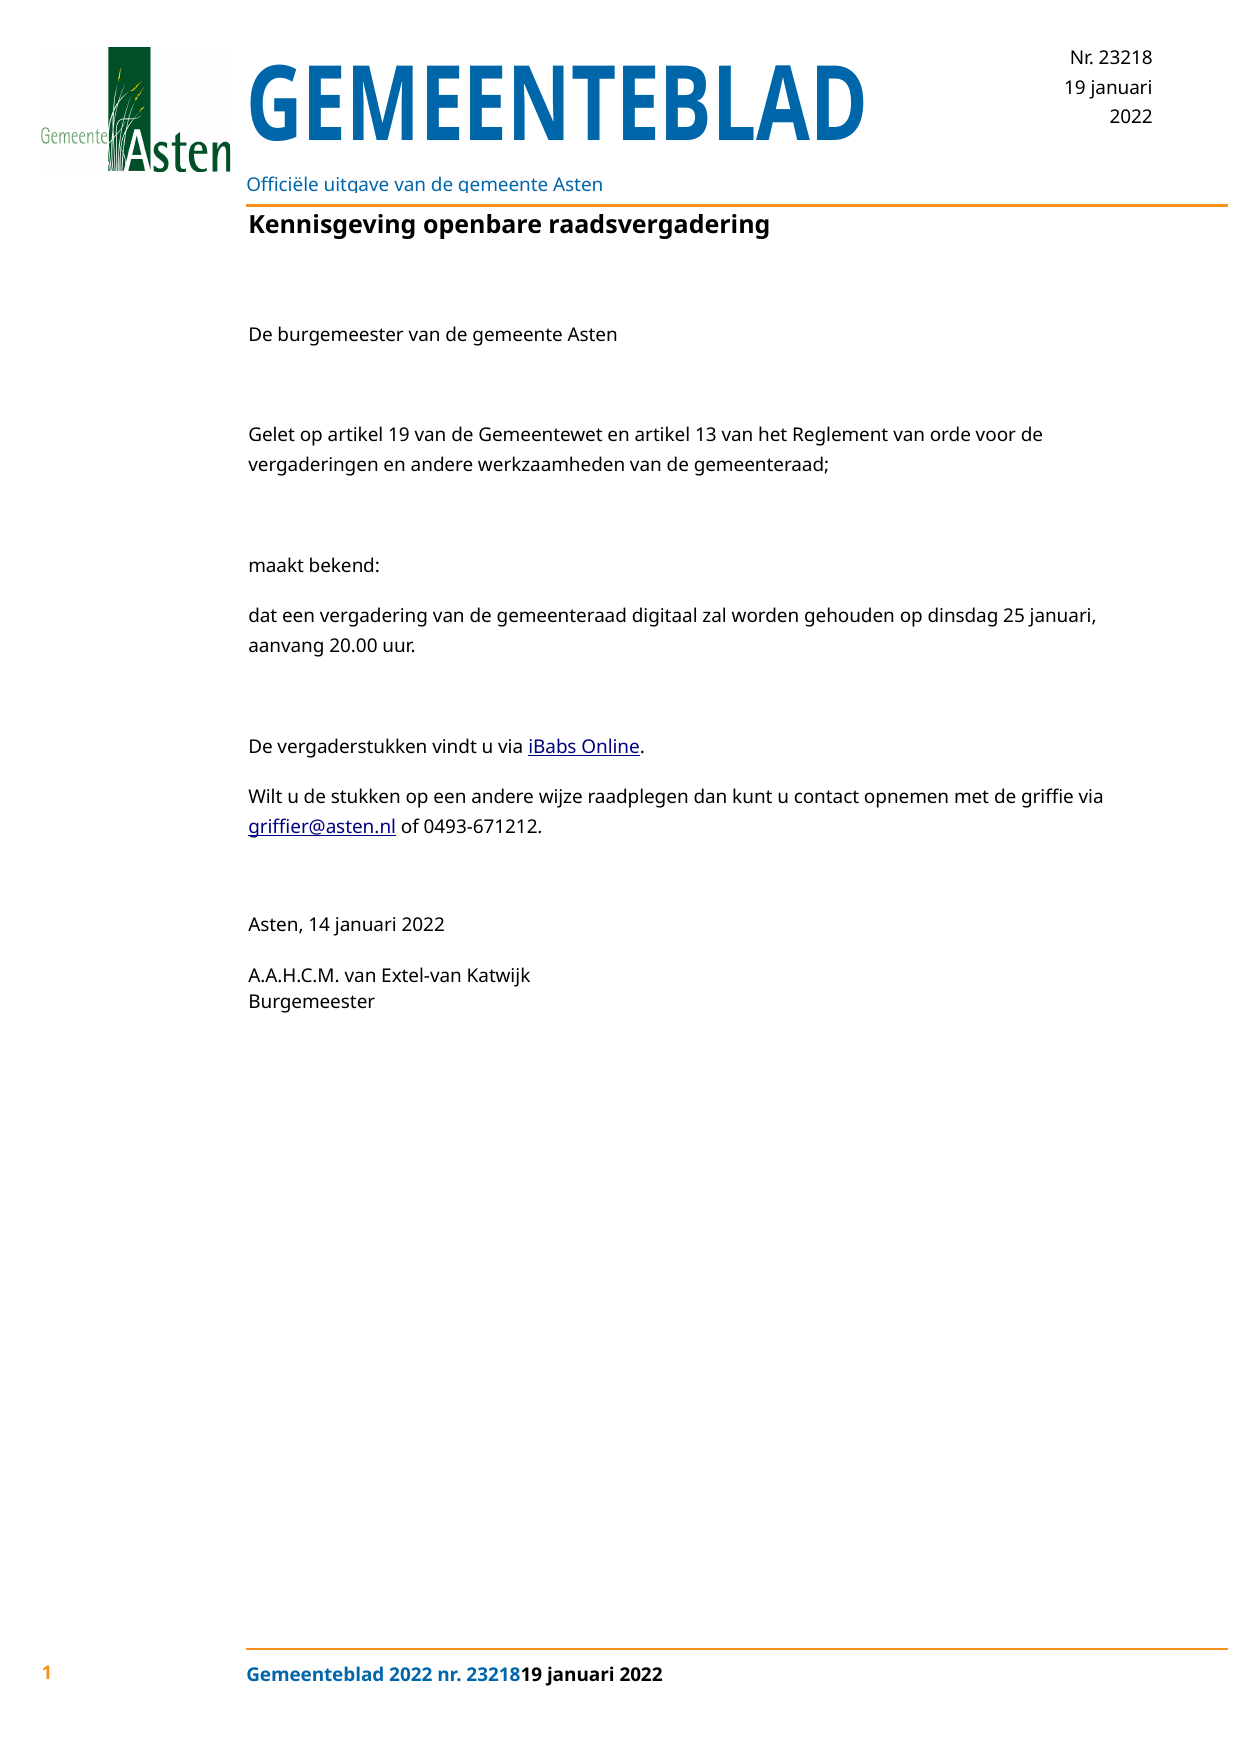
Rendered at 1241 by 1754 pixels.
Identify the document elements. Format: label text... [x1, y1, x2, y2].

text dat een vergadering van de gemeenteraad digitaal zal worden gehouden op dinsdag 25 januari, aanvang 20.00 uur. [248, 602, 1152, 658]
text Wilt u de stukken op een andere wijze raadplegen dan kunt u contact opnemen met de griffie via griffier@asten.nl of 0493-671212. [248, 783, 1152, 838]
text maakt bekend: [248, 552, 1152, 578]
text A.A.H.C.M. van Extel-van Katwijk [248, 962, 1152, 988]
text De vergaderstukken vindt u via iBabs Online. [248, 733, 1152, 758]
text Burgemeester [248, 988, 1152, 1014]
text Gelet op artikel 19 van de Gemeentewet en artikel 13 van het Reglement van orde voor de vergaderingen en andere werkzaamheden van de gemeenteraad; [248, 422, 1152, 477]
text De burgemeester van de gemeente Asten [248, 321, 1152, 346]
text Asten, 14 januari 2022 [248, 911, 1152, 937]
picture [41, 47, 231, 172]
text Kennisgeving openbare raadsvergadering [248, 207, 1152, 241]
